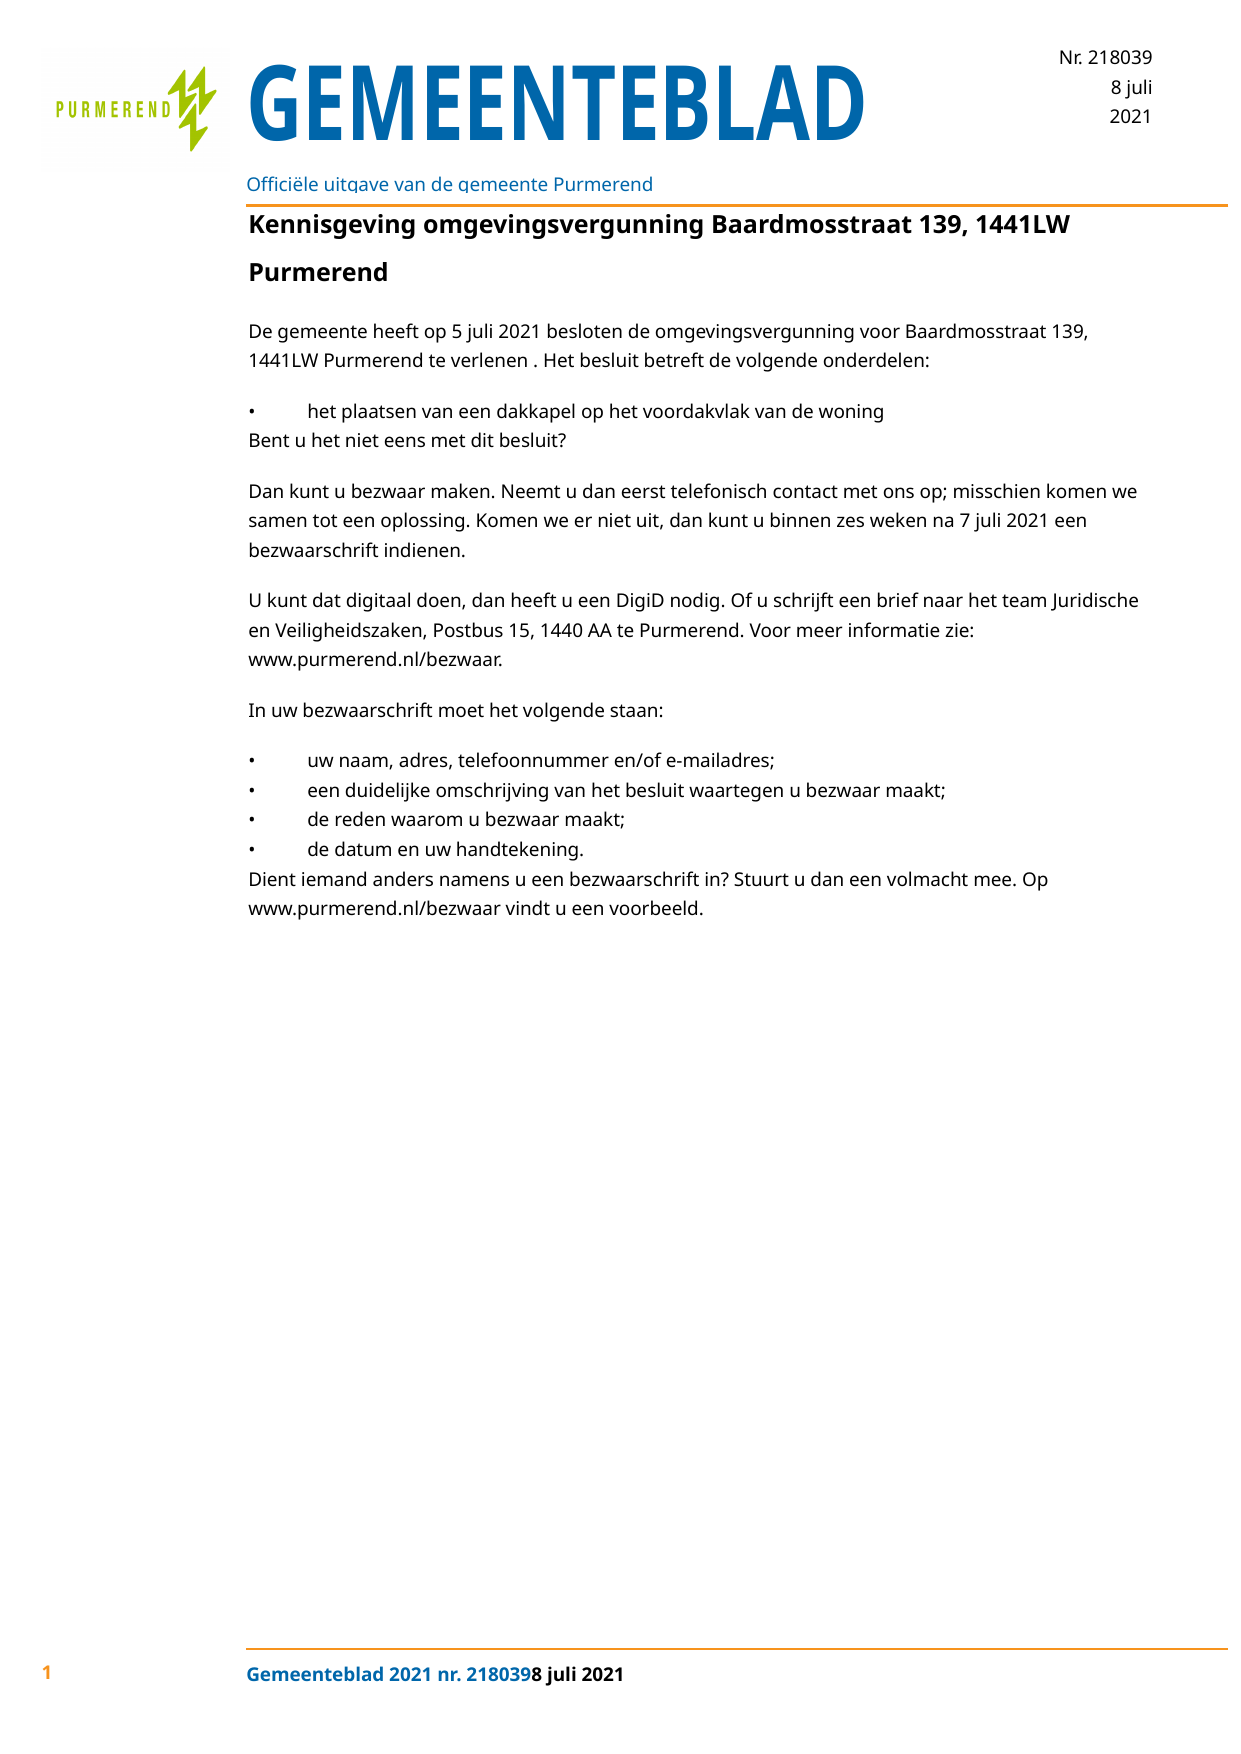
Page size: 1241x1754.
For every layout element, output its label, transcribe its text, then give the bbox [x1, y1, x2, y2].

list een duidelijke omschrijving van het besluit waartegen u bezwaar maakt; [248, 777, 1152, 803]
text De gemeente heeft op 5 juli 2021 besloten de omgevingsvergunning voor Baardmosstraat 139, 1441LW Purmerend te verlenen . Het besluit betreft de volgende onderdelen: [248, 318, 1152, 373]
list de reden waarom u bezwaar maakt; [248, 807, 1152, 832]
list het plaatsen van een dakkapel op het voordakvlak van de woning [248, 398, 1152, 424]
text U kunt dat digitaal doen, dan heeft u een DigiD nodig. Of u schrijft een brief naar het team Juridische en Veiligheidszaken, Postbus 15, 1440 AA te Purmerend. Voor meer informatie zie: www.purmerend.nl/bezwaar. [248, 587, 1152, 672]
picture [41, 47, 231, 172]
text Dan kunt u bezwaar maken. Neemt u dan eerst telefonisch contact met ons op; misschien komen we samen tot een oplossing. Komen we er niet uit, dan kunt u binnen zes weken na 7 juli 2021 een bezwaarschrift indienen. [248, 478, 1152, 563]
text In uw bezwaarschrift moet het volgende staan: [248, 697, 1152, 723]
text Kennisgeving omgevingsvergunning Baardmosstraat 139, 1441LW Purmerend [248, 207, 1152, 288]
list uw naam, adres, telefoonnummer en/of e-mailadres; [248, 747, 1152, 773]
text Bent u het niet eens met dit besluit? [248, 427, 1152, 453]
list de datum en uw handtekening. [248, 836, 1152, 862]
text Dient iemand anders namens u een bezwaarschrift in? Stuurt u dan een volmacht mee. Op www.purmerend.nl/bezwaar vindt u een voorbeeld. [248, 866, 1152, 921]
